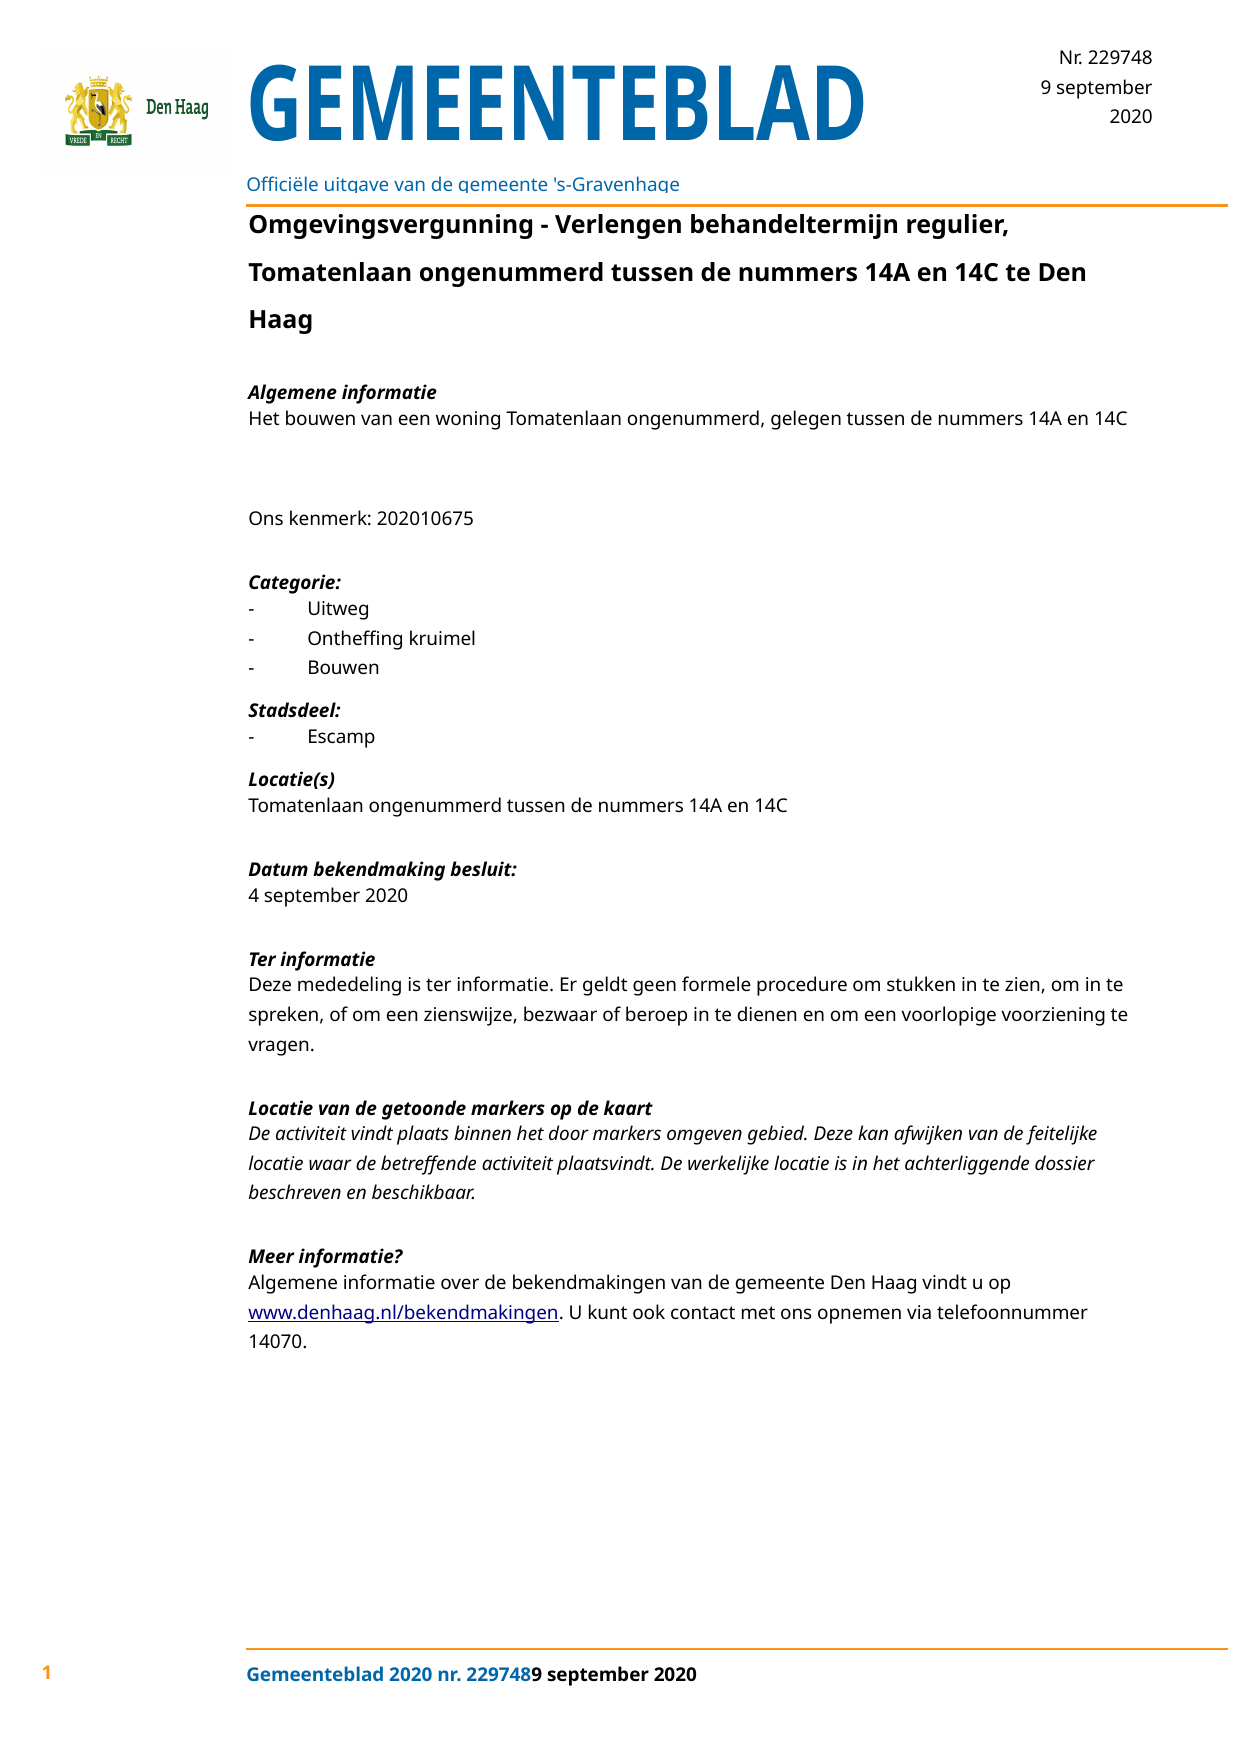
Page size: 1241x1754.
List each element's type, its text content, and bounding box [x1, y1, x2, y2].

list Uitweg [248, 595, 1152, 621]
text Stadsdeel: [248, 698, 1152, 723]
text 4 september 2020 [248, 882, 1152, 908]
text Deze mededeling is ter informatie. Er geldt geen formele procedure om stukken in te zien, om in te spreken, of om een zienswijze, bezwaar of beroep in te dienen en om een voorlopige voorziening te vragen. [248, 972, 1152, 1056]
text Ons kenmerk: 202010675 [248, 506, 1152, 531]
text Tomatenlaan ongenummerd tussen de nummers 14A en 14C [248, 792, 1152, 818]
text Datum bekendmaking besluit: [248, 856, 1152, 882]
text Algemene informatie over de bekendmakingen van de gemeente Den Haag vindt u op www.denhaag.nl/bekendmakingen. U kunt ook contact met ons opnemen via telefoonnummer 14070. [248, 1269, 1152, 1354]
list Escamp [248, 723, 1152, 749]
text Meer informatie? [248, 1243, 1152, 1269]
text De activiteit vindt plaats binnen het door markers omgeven gebied. Deze kan afwijken van de feitelijke locatie waar de betreffende activiteit plaatsvindt. De werkelijke locatie is in het achterliggende dossier beschreven en beschikbaar. [248, 1120, 1152, 1205]
list Ontheffing kruimel [248, 625, 1152, 651]
text Ter informatie [248, 946, 1152, 972]
text Omgevingsvergunning - Verlengen behandeltermijn regulier, Tomatenlaan ongenummerd tussen de nummers 14A en 14C te Den Haag [248, 207, 1152, 336]
text Algemene informatie [248, 379, 1152, 405]
text Locatie(s) [248, 766, 1152, 792]
list Bouwen [248, 654, 1152, 680]
text Het bouwen van een woning Tomatenlaan ongenummerd, gelegen tussen de nummers 14A en 14C [248, 405, 1152, 431]
text Categorie: [248, 569, 1152, 595]
picture [41, 47, 231, 172]
text Locatie van de getoonde markers op de kaart [248, 1095, 1152, 1120]
